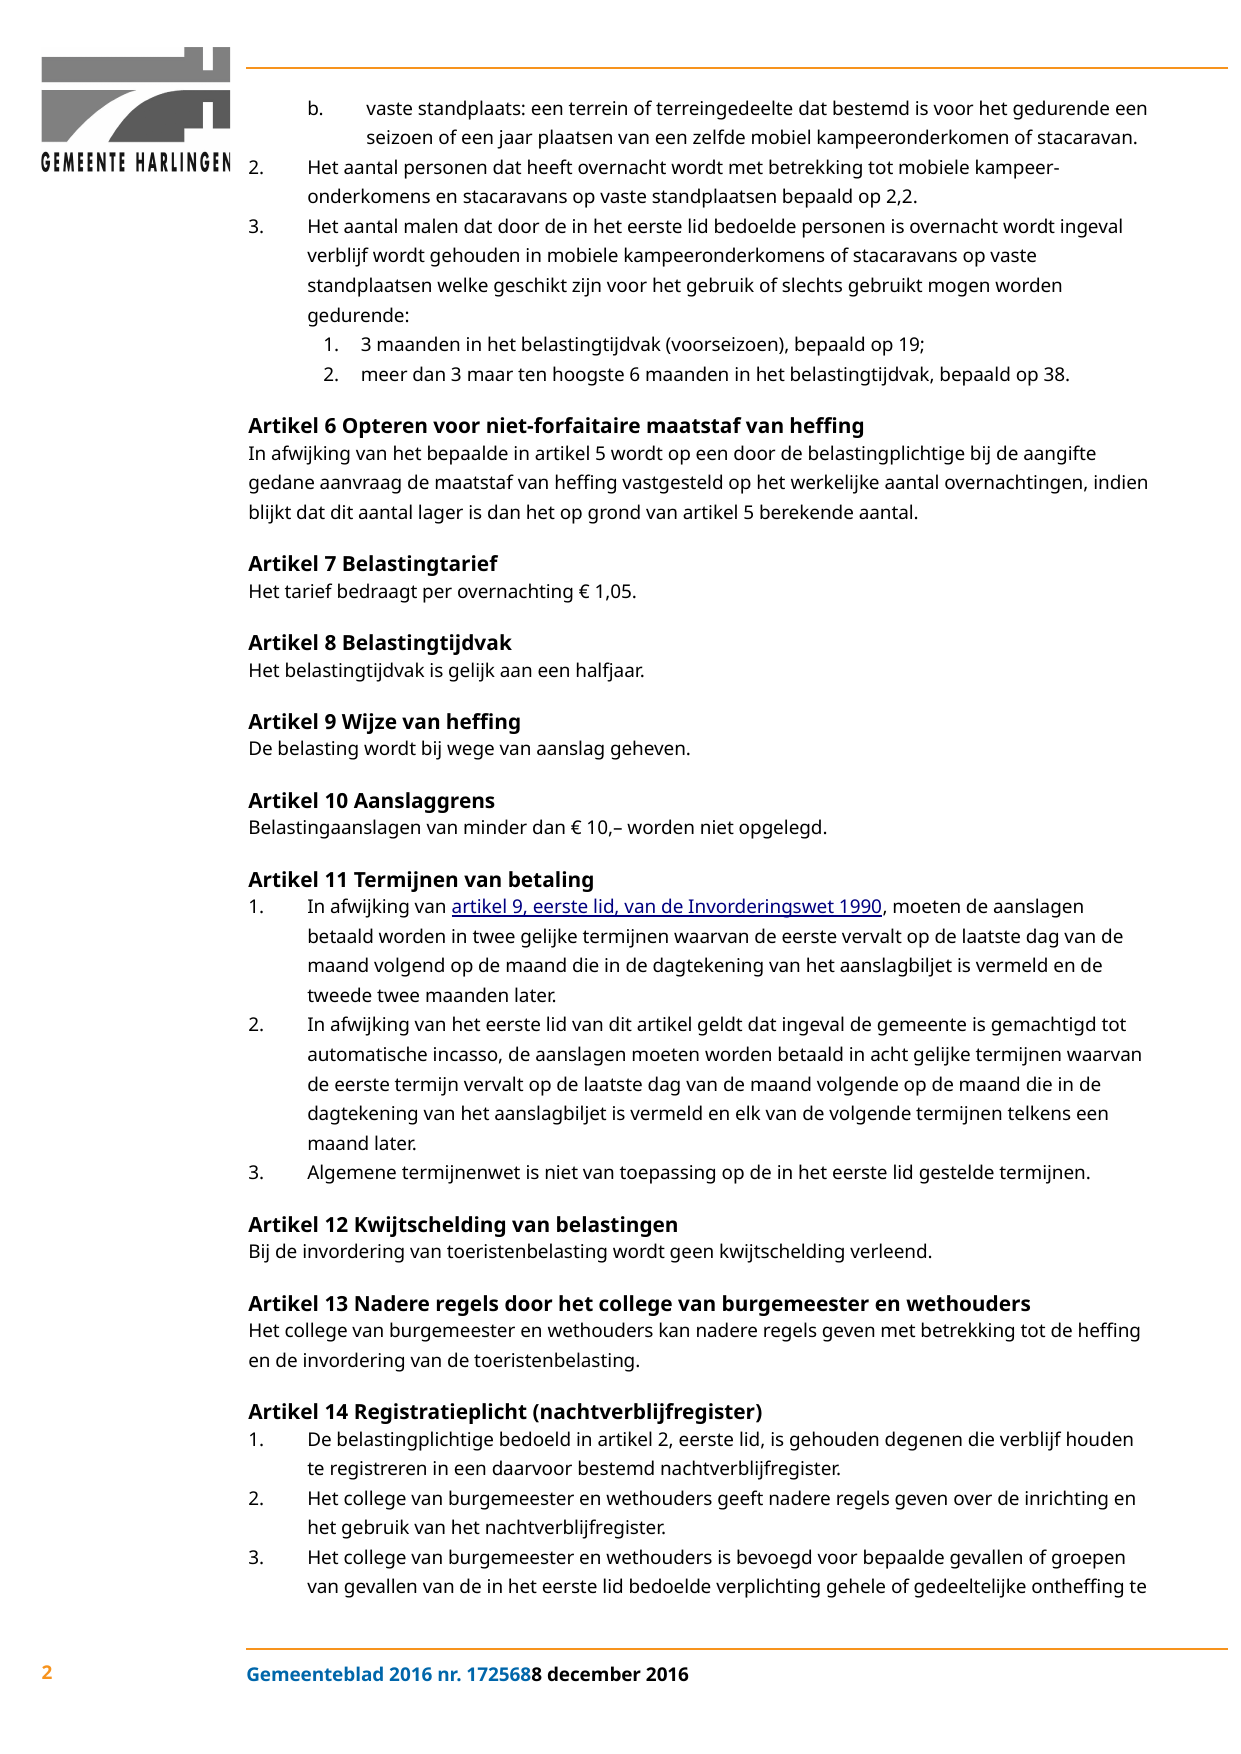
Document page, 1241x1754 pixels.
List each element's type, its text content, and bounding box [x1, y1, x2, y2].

list In afwijking van artikel 9, eerste lid, van de Invorderingswet 1990, moeten de aanslagen betaald worden in twee gelijke termijnen waarvan de eerste vervalt op de laatste dag van de maand volgend op de maand die in de dagtekening van het aanslagbiljet is vermeld en de tweede twee maanden later. [248, 893, 1152, 1008]
list Algemene termijnenwet is niet van toepassing op de in het eerste lid gestelde termijnen. [248, 1159, 1152, 1185]
text Het tarief bedraagt per overnachting € 1,05. [248, 578, 1152, 604]
text Artikel 7 Belastingtarief [248, 549, 1152, 578]
text De belasting wordt bij wege van aanslag geheven. [248, 736, 1152, 761]
list Het aantal personen dat heeft overnacht wordt met betrekking tot mobiele kampeer-onderkomens en stacaravans op vaste standplaatsen bepaald op 2,2. [248, 154, 1152, 209]
picture [41, 47, 231, 172]
text Artikel 6 Opteren voor niet-forfaitaire maatstaf van heffing [248, 411, 1152, 440]
text In afwijking van het bepaalde in artikel 5 wordt op een door de belastingplichtige bij de aangifte gedane aanvraag de maatstaf van heffing vastgesteld op het werkelijke aantal overnachtingen, indien blijkt dat dit aantal lager is dan het op grond van artikel 5 berekende aantal. [248, 440, 1152, 525]
list Het aantal malen dat door de in het eerste lid bedoelde personen is overnacht wordt ingeval verblijf wordt gehouden in mobiele kampeeronderkomens of stacaravans op vaste standplaatsen welke geschikt zijn voor het gebruik of slechts gebruikt mogen worden gedurende: [248, 213, 1152, 328]
text Belastingaanslagen van minder dan € 10,– worden niet opgelegd. [248, 814, 1152, 840]
list meer dan 3 maar ten hoogste 6 maanden in het belastingtijdvak, bepaald op 38. [323, 361, 1152, 387]
text Artikel 10 Aanslaggrens [248, 786, 1152, 814]
list Het college van burgemeester en wethouders is bevoegd voor bepaalde gevallen of groepen van gevallen van de in het eerste lid bedoelde verplichting gehele of gedeeltelijke ontheffing te [248, 1544, 1152, 1599]
text Het college van burgemeester en wethouders kan nadere regels geven met betrekking tot de heffing en de invordering van de toeristenbelasting. [248, 1317, 1152, 1373]
list Het college van burgemeester en wethouders geeft nadere regels geven over de inrichting en het gebruik van het nachtverblijfregister. [248, 1485, 1152, 1540]
list vaste standplaats: een terrein of terreingedeelte dat bestemd is voor het gedurende een seizoen of een jaar plaatsen van een zelfde mobiel kampeeronderkomen of stacaravan. [307, 95, 1152, 150]
text Het belastingtijdvak is gelijk aan een halfjaar. [248, 657, 1152, 682]
text Artikel 12 Kwijtschelding van belastingen [248, 1210, 1152, 1238]
list 3 maanden in het belastingtijdvak (voorseizoen), bepaald op 19; [323, 331, 1152, 357]
text Artikel 14 Registratieplicht (nachtverblijfregister) [248, 1397, 1152, 1426]
list In afwijking van het eerste lid van dit artikel geldt dat ingeval de gemeente is gemachtigd tot automatische incasso, de aanslagen moeten worden betaald in acht gelijke termijnen waarvan de eerste termijn vervalt op de laatste dag van de maand volgende op de maand die in de dagtekening van het aanslagbiljet is vermeld en elk van de volgende termijnen telkens een maand later. [248, 1012, 1152, 1156]
text Artikel 8 Belastingtijdvak [248, 628, 1152, 657]
list De belastingplichtige bedoeld in artikel 2, eerste lid, is gehouden degenen die verblijf houden te registreren in een daarvoor bestemd nachtverblijfregister. [248, 1426, 1152, 1481]
text Artikel 9 Wijze van heffing [248, 707, 1152, 736]
text Artikel 11 Termijnen van betaling [248, 865, 1152, 893]
text Artikel 13 Nadere regels door het college van burgemeester en wethouders [248, 1289, 1152, 1317]
text Bij de invordering van toeristenbelasting wordt geen kwijtschelding verleend. [248, 1238, 1152, 1264]
